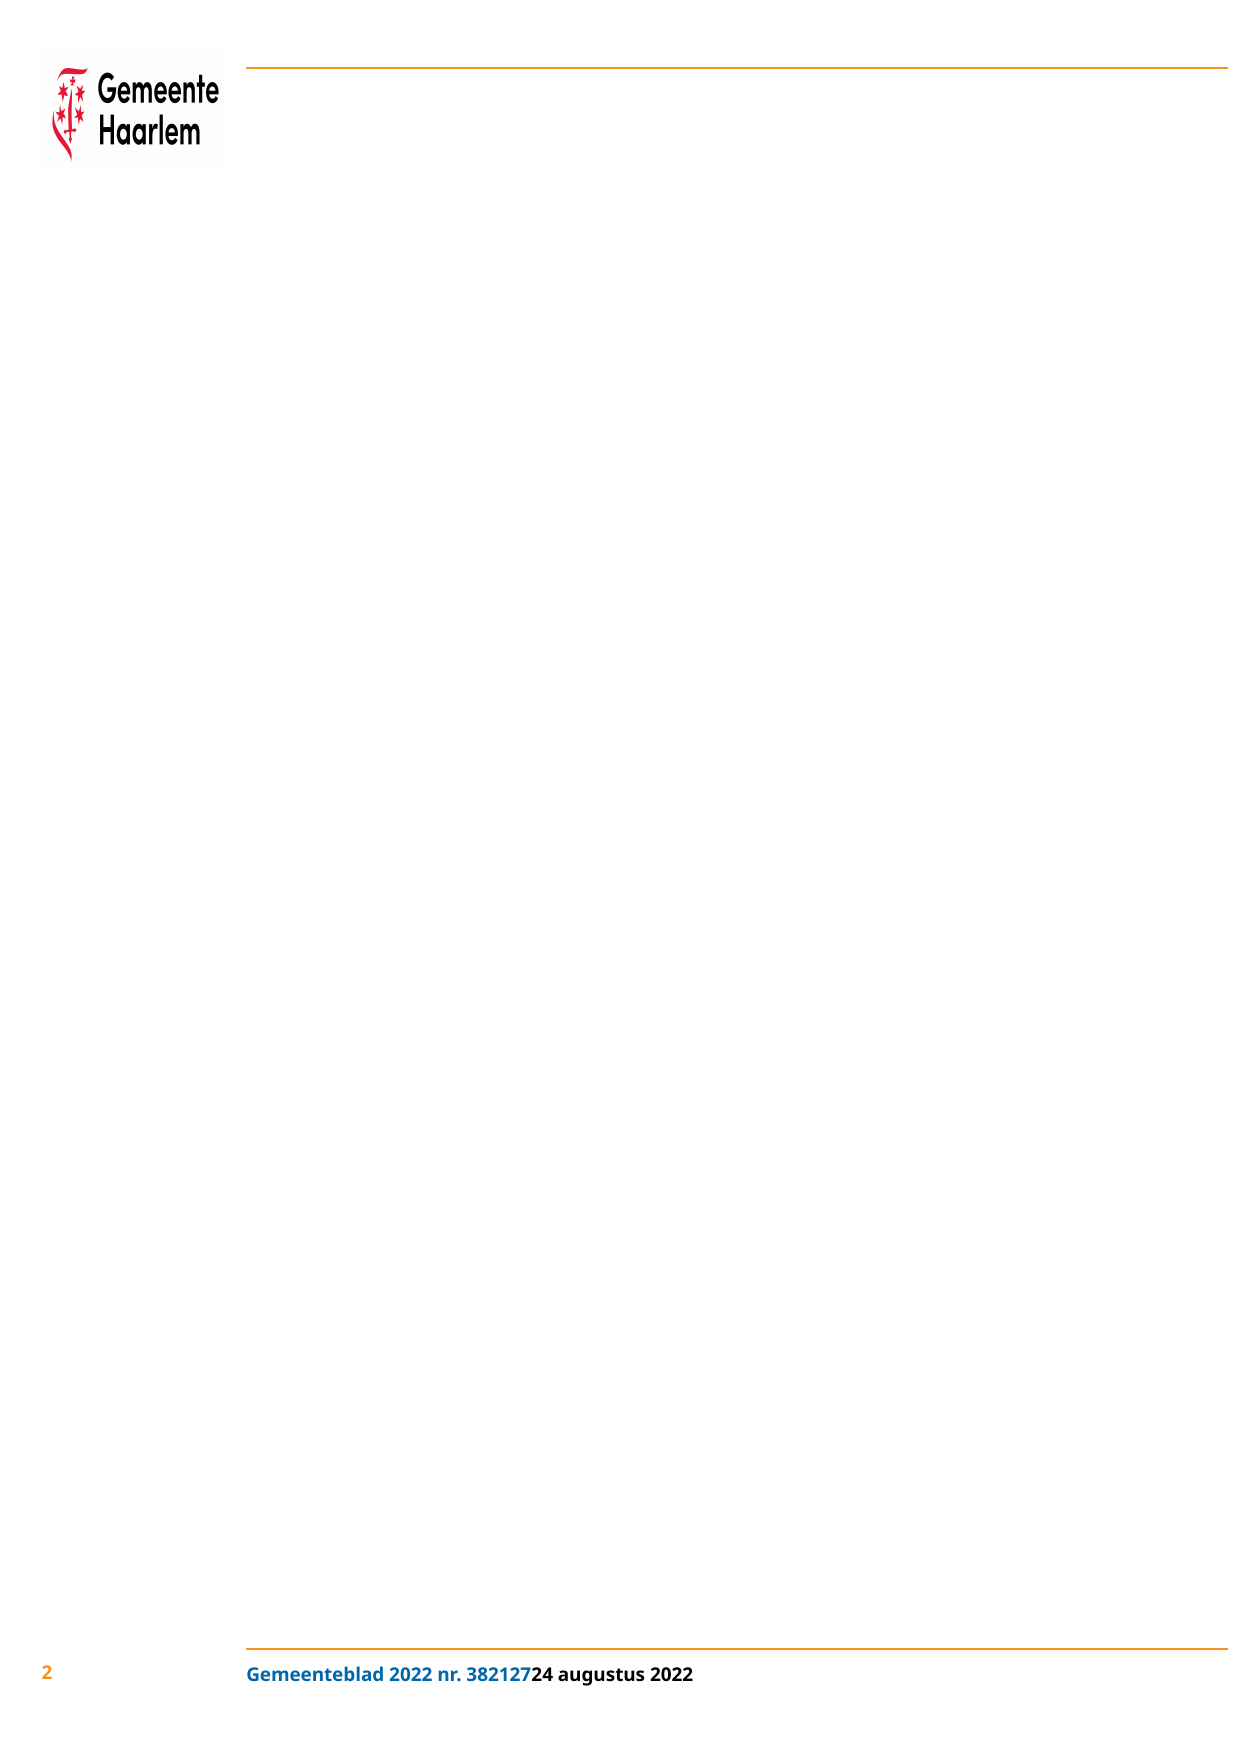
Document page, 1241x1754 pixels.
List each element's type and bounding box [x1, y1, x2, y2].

picture [41, 47, 231, 172]
